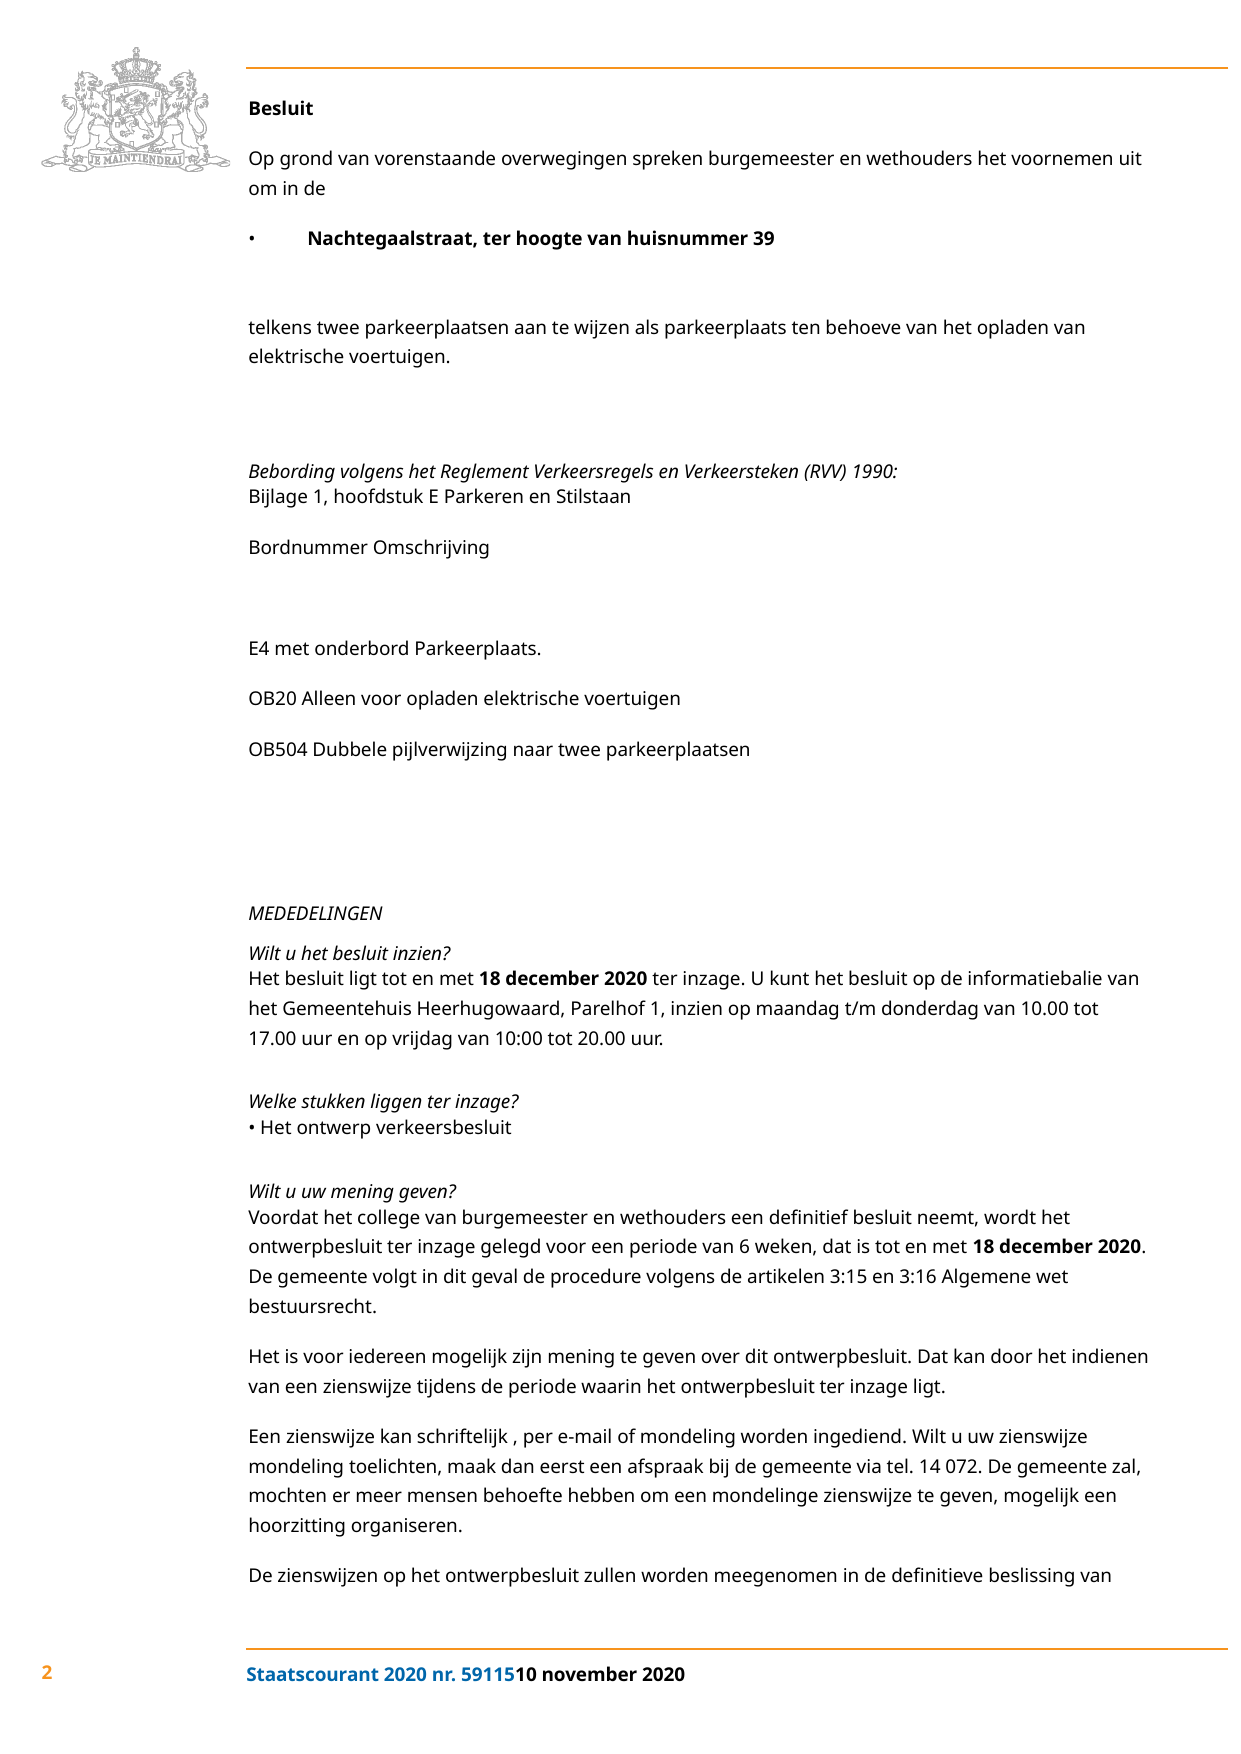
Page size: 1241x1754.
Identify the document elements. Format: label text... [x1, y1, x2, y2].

text Bijlage 1, hoofdstuk E Parkeren en Stilstaan [248, 484, 1152, 509]
text Een zienswijze kan schriftelijk , per e-mail of mondeling worden ingediend. Wilt u uw zienswijze mondeling toelichten, maak dan eerst een afspraak bij de gemeente via tel. 14 072. De gemeente zal, mochten er meer mensen behoefte hebben om een mondelinge zienswijze te geven, mogelijk een hoorzitting organiseren. [248, 1423, 1152, 1538]
text E4 met onderbord Parkeerplaats. [248, 635, 1152, 661]
text MEDEDELINGEN [248, 901, 1152, 926]
text OB20 Alleen voor opladen elektrische voertuigen [248, 685, 1152, 711]
text • Het ontwerp verkeersbesluit [248, 1114, 1152, 1140]
text Wilt u uw mening geven? [248, 1178, 1152, 1204]
text OB504 Dubbele pijlverwijzing naar twee parkeerplaatsen [248, 736, 1152, 761]
text Op grond van vorenstaande overwegingen spreken burgemeester en wethouders het voornemen uit om in de [248, 145, 1152, 201]
text Voordat het college van burgemeester en wethouders een definitief besluit neemt, wordt het ontwerpbesluit ter inzage gelegd voor een periode van 6 weken, dat is tot en met 18 december 2020. De gemeente volgt in dit geval de procedure volgens de artikelen 3:15 en 3:16 Algemene wet bestuursrecht. [248, 1204, 1152, 1318]
text Bebording volgens het Reglement Verkeersregels en Verkeersteken (RVV) 1990: [248, 458, 1152, 484]
picture [41, 47, 231, 172]
text Het besluit ligt tot en met 18 december 2020 ter inzage. U kunt het besluit op de informatiebalie van het Gemeentehuis Heerhugowaard, Parelhof 1, inzien op maandag t/m donderdag van 10.00 tot 17.00 uur en op vrijdag van 10:00 tot 20.00 uur. [248, 966, 1152, 1050]
text Wilt u het besluit inzien? [248, 940, 1152, 966]
list Nachtegaalstraat, ter hoogte van huisnummer 39 [248, 225, 1152, 251]
text Besluit [248, 95, 1152, 121]
text telkens twee parkeerplaatsen aan te wijzen als parkeerplaats ten behoeve van het opladen van elektrische voertuigen. [248, 314, 1152, 369]
text Het is voor iedereen mogelijk zijn mening te geven over dit ontwerpbesluit. Dat kan door het indienen van een zienswijze tijdens de periode waarin het ontwerpbesluit ter inzage ligt. [248, 1343, 1152, 1398]
text Welke stukken liggen ter inzage? [248, 1089, 1152, 1114]
text De zienswijzen op het ontwerpbesluit zullen worden meegenomen in de definitieve beslissing van [248, 1562, 1152, 1588]
text Bordnummer Omschrijving [248, 534, 1152, 560]
